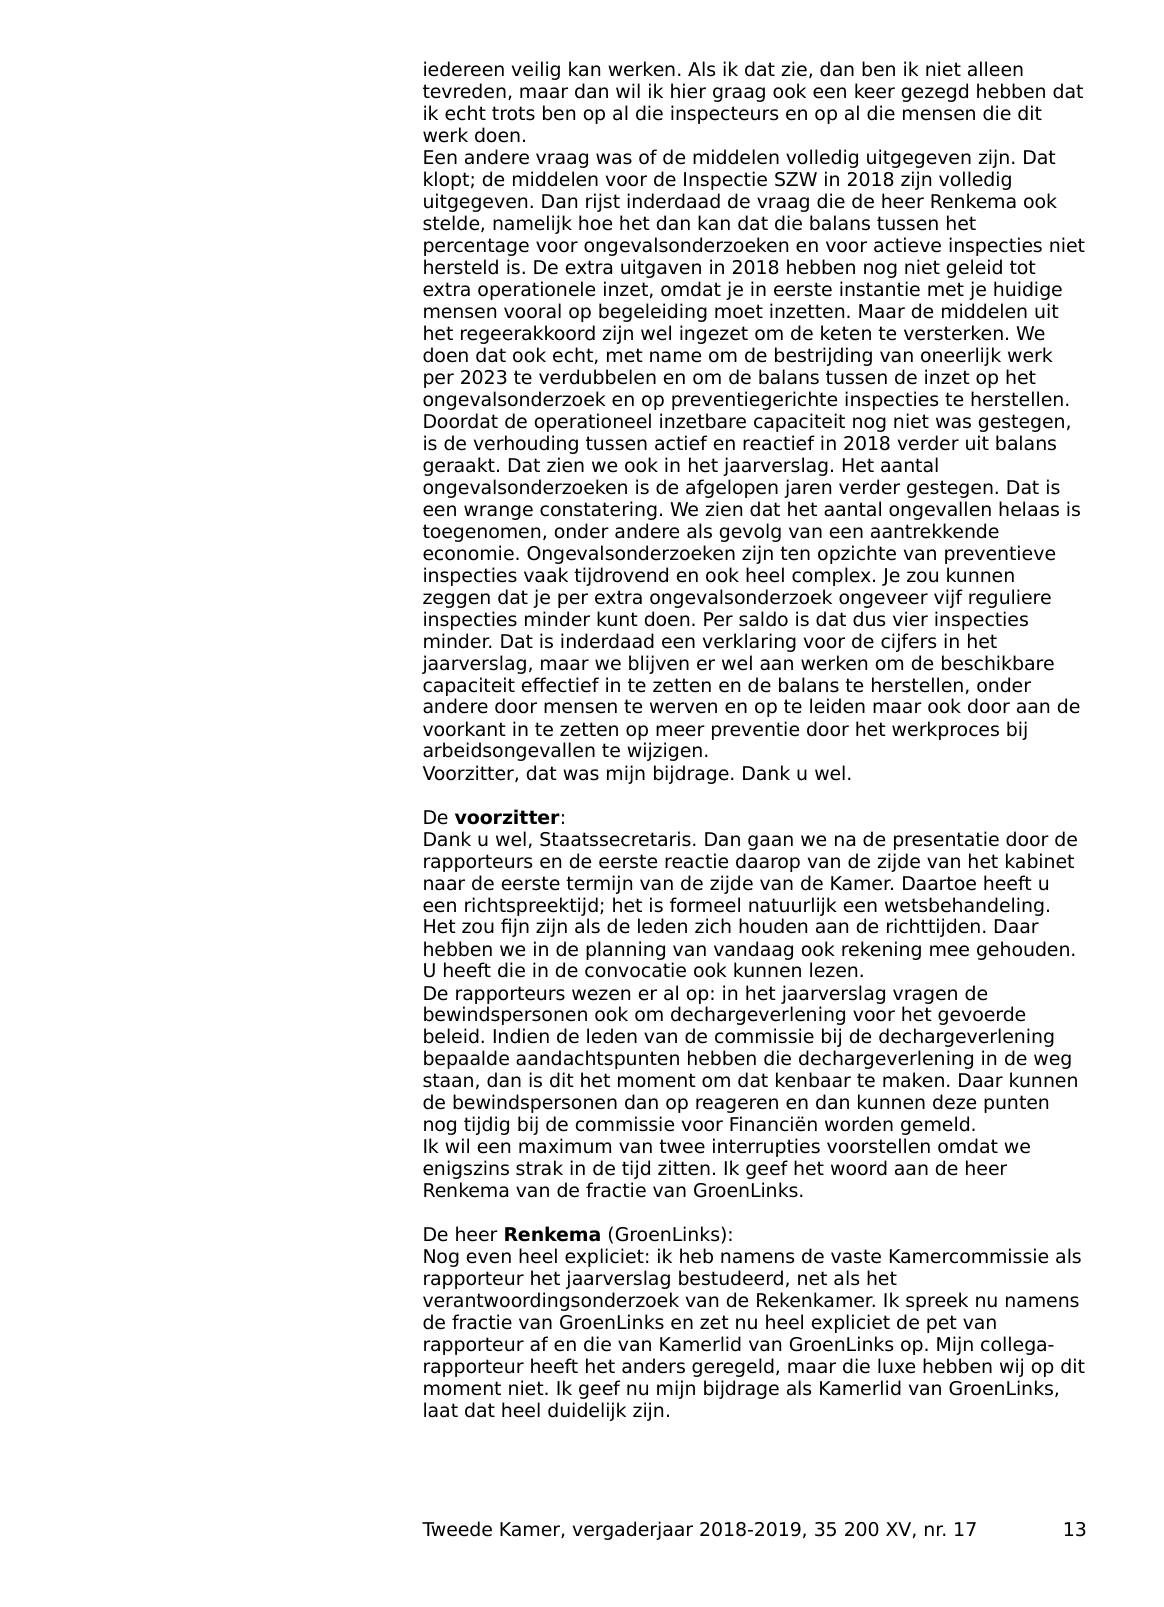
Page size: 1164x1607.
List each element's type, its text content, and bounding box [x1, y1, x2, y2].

text Voorzitter, dat was mijn bijdrage. Dank u wel. [422, 762, 1087, 784]
text iedereen veilig kan werken. Als ik dat zie, dan ben ik niet alleen tevreden, maar dan wil ik hier graag ook een keer gezegd hebben dat ik echt trots ben op al die inspecteurs en op al die mensen die dit werk doen. [422, 59, 1087, 147]
text Ik wil een maximum van twee interrupties voorstellen omdat we enigszins strak in de tijd zitten. Ik geef het woord aan de heer Renkema van de fractie van GroenLinks. [422, 1136, 1087, 1202]
text De heer Renkema (GroenLinks): [422, 1224, 1087, 1246]
text De voorzitter: [422, 807, 1087, 828]
text Nog even heel expliciet: ik heb namens de vaste Kamercommissie als rapporteur het jaarverslag bestudeerd, net als het verantwoordingsonderzoek van de Rekenkamer. Ik spreek nu namens de fractie van GroenLinks en zet nu heel expliciet de pet van rapporteur af en die van Kamerlid van GroenLinks op. Mijn collega-rapporteur heeft het anders geregeld, maar die luxe hebben wij op dit moment niet. Ik geef nu mijn bijdrage als Kamerlid van GroenLinks, laat dat heel duidelijk zijn. [422, 1246, 1087, 1422]
text Een andere vraag was of de middelen volledig uitgegeven zijn. Dat klopt; de middelen voor de Inspectie SZW in 2018 zijn volledig uitgegeven. Dan rijst inderdaad de vraag die de heer Renkema ook stelde, namelijk hoe het dan kan dat die balans tussen het percentage voor ongevalsonderzoeken en voor actieve inspecties niet hersteld is. De extra uitgaven in 2018 hebben nog niet geleid tot extra operationele inzet, omdat je in eerste instantie met je huidige mensen vooral op begeleiding moet inzetten. Maar de middelen uit het regeerakkoord zijn wel ingezet om de keten te versterken. We doen dat ook echt, met name om de bestrijding van oneerlijk werk per 2023 te verdubbelen en om de balans tussen de inzet op het ongevalsonderzoek en op preventiegerichte inspecties te herstellen. [422, 147, 1087, 411]
text Doordat de operationeel inzetbare capaciteit nog niet was gestegen, is de verhouding tussen actief en reactief in 2018 verder uit balans geraakt. Dat zien we ook in het jaarverslag. Het aantal ongevalsonderzoeken is de afgelopen jaren verder gestegen. Dat is een wrange constatering. We zien dat het aantal ongevallen helaas is toegenomen, onder andere als gevolg van een aantrekkende economie. Ongevalsonderzoeken zijn ten opzichte van preventieve inspecties vaak tijdrovend en ook heel complex. Je zou kunnen zeggen dat je per extra ongevalsonderzoek ongeveer vijf reguliere inspecties minder kunt doen. Per saldo is dat dus vier inspecties minder. Dat is inderdaad een verklaring voor de cijfers in het jaarverslag, maar we blijven er wel aan werken om de beschikbare capaciteit effectief in te zetten en de balans te herstellen, onder andere door mensen te werven en op te leiden maar ook door aan de voorkant in te zetten op meer preventie door het werkproces bij arbeidsongevallen te wijzigen. [422, 411, 1087, 762]
text Dank u wel, Staatssecretaris. Dan gaan we na de presentatie door de rapporteurs en de eerste reactie daarop van de zijde van het kabinet naar de eerste termijn van de zijde van de Kamer. Daartoe heeft u een richtspreektijd; het is formeel natuurlijk een wetsbehandeling. Het zou fijn zijn als de leden zich houden aan de richttijden. Daar hebben we in de planning van vandaag ook rekening mee gehouden. U heeft die in de convocatie ook kunnen lezen. [422, 828, 1087, 982]
text De rapporteurs wezen er al op: in het jaarverslag vragen de bewindspersonen ook om dechargeverlening voor het gevoerde beleid. Indien de leden van de commissie bij de dechargeverlening bepaalde aandachtspunten hebben die dechargeverlening in de weg staan, dan is dit het moment om dat kenbaar te maken. Daar kunnen de bewindspersonen dan op reageren en dan kunnen deze punten nog tijdig bij de commissie voor Financiën worden gemeld. [422, 982, 1087, 1136]
